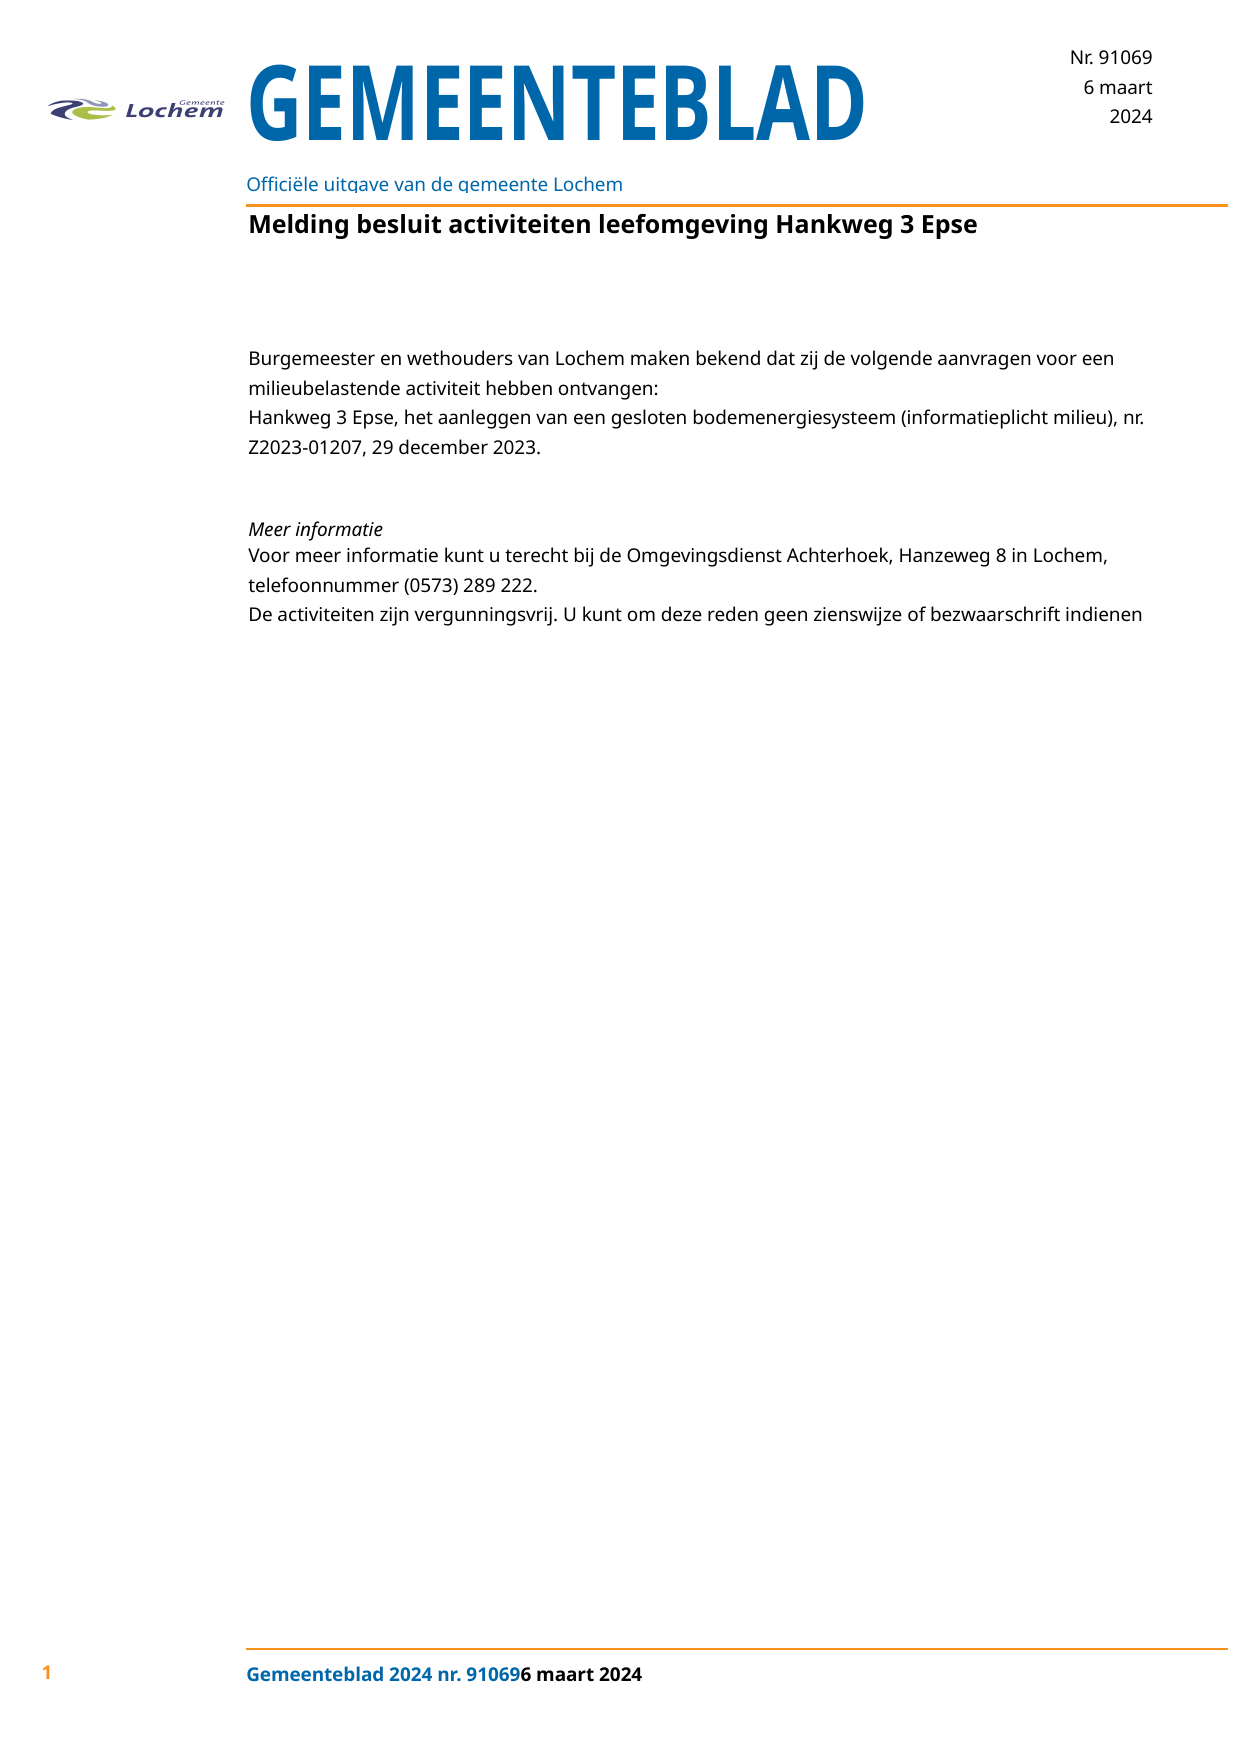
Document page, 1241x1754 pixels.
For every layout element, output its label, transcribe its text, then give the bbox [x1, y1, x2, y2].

text Voor meer informatie kunt u terecht bij de Omgevingsdienst Achterhoek, Hanzeweg 8 in Lochem, telefoonnummer (0573) 289 222. [248, 542, 1152, 597]
text Meer informatie [248, 516, 1152, 542]
text Burgemeester en wethouders van Lochem maken bekend dat zij de volgende aanvragen voor een milieubelastende activiteit hebben ontvangen: [248, 345, 1152, 401]
text De activiteiten zijn vergunningsvrij. U kunt om deze reden geen zienswijze of bezwaarschrift indienen [248, 601, 1152, 627]
text Melding besluit activiteiten leefomgeving Hankweg 3 Epse [248, 207, 1152, 241]
text Hankweg 3 Epse, het aanleggen van een gesloten bodemenergiesysteem (informatieplicht milieu), nr. Z2023-01207, 29 december 2023. [248, 404, 1152, 460]
picture [41, 47, 231, 172]
